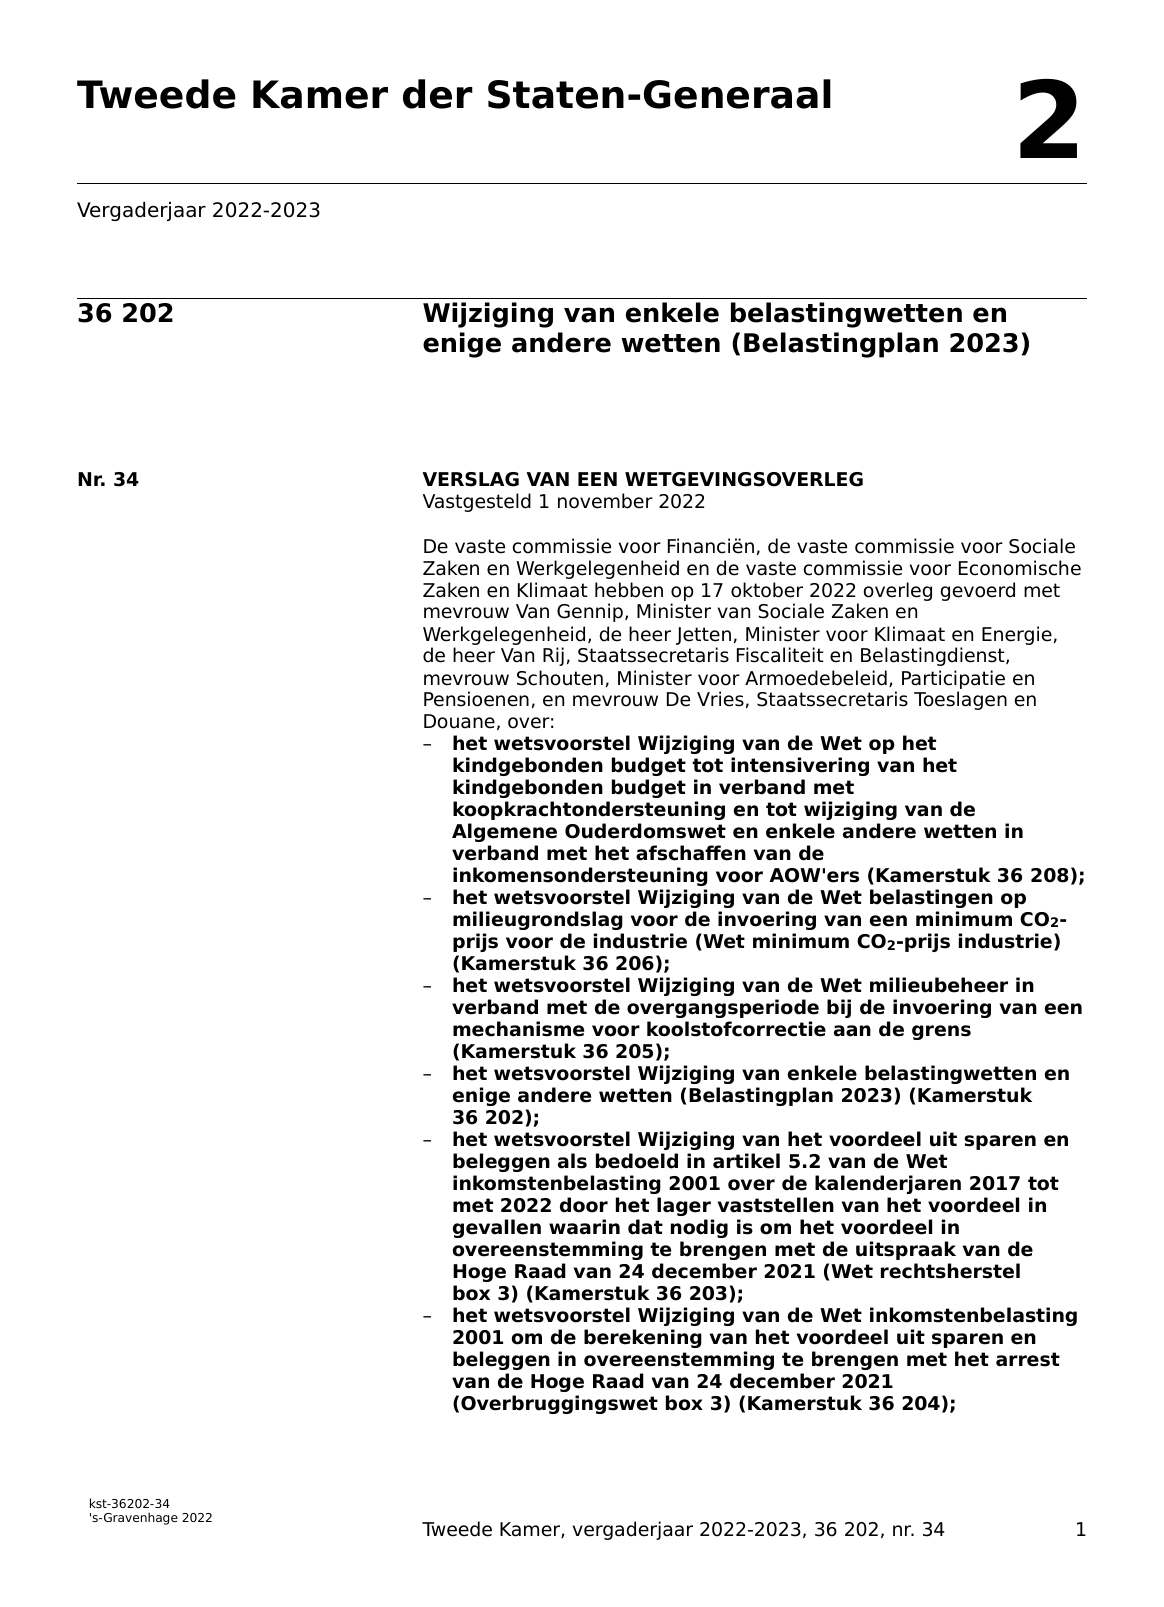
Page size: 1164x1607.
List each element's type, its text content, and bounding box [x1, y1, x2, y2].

text – het wetsvoorstel Wijziging van enkele belastingwetten en enige andere wetten (Belastingplan 2023) (Kamerstuk 36 202); [422, 1063, 1087, 1129]
text – het wetsvoorstel Wijziging van de Wet belastingen op milieugrondslag voor de invoering van een minimum CO2-prijs voor de industrie (Wet minimum CO2-prijs industrie) (Kamerstuk 36 206); [422, 887, 1087, 975]
text – het wetsvoorstel Wijziging van het voordeel uit sparen en beleggen als bedoeld in artikel 5.2 van de Wet inkomstenbelasting 2001 over de kalenderjaren 2017 tot met 2022 door het lager vaststellen van het voordeel in gevallen waarin dat nodig is om het voordeel in overeenstemming te brengen met de uitspraak van de Hoge Raad van 24 december 2021 (Wet rechtsherstel box 3) (Kamerstuk 36 203); [422, 1129, 1087, 1305]
subtitle 36 202 Wijziging van enkele belastingwetten en enige andere wetten (Belastingplan 2023) [77, 299, 1087, 358]
table_header 2 [886, 59, 1087, 183]
subtitle Nr. 34 VERSLAG VAN EEN WETGEVINGSOVERLEG [77, 469, 1087, 491]
text kst-36202-34 [88, 1497, 323, 1511]
text – het wetsvoorstel Wijziging van de Wet milieubeheer in verband met de overgangsperiode bij de invoering van een mechanisme voor koolstofcorrectie aan de grens (Kamerstuk 36 205); [422, 975, 1087, 1063]
table_cell Vergaderjaar 2022-2023 [77, 184, 1087, 298]
text De vaste commissie voor Financiën, de vaste commissie voor Sociale Zaken en Werkgelegenheid en de vaste commissie voor Economische Zaken en Klimaat hebben op 17 oktober 2022 overleg gevoerd met mevrouw Van Gennip, Minister van Sociale Zaken en Werkgelegenheid, de heer Jetten, Minister voor Klimaat en Energie, de heer Van Rij, Staatssecretaris Fiscaliteit en Belastingdienst, mevrouw Schouten, Minister voor Armoedebeleid, Participatie en Pensioenen, en mevrouw De Vries, Staatssecretaris Toeslagen en Douane, over: [422, 536, 1087, 733]
text – het wetsvoorstel Wijziging van de Wet inkomstenbelasting 2001 om de berekening van het voordeel uit sparen en beleggen in overeenstemming te brengen met het arrest van de Hoge Raad van 24 december 2021 (Overbruggingswet box 3) (Kamerstuk 36 204); [422, 1305, 1087, 1415]
text – het wetsvoorstel Wijziging van de Wet op het kindgebonden budget tot intensivering van het kindgebonden budget in verband met koopkrachtondersteuning en tot wijziging van de Algemene Ouderdomswet en enkele andere wetten in verband met het afschaffen van de inkomensondersteuning voor AOW'ers (Kamerstuk 36 208); [422, 733, 1087, 887]
text 's-Gravenhage 2022 [88, 1511, 323, 1525]
table_header Tweede Kamer der Staten-Generaal [77, 59, 886, 183]
text Vastgesteld 1 november 2022 [422, 491, 1087, 513]
